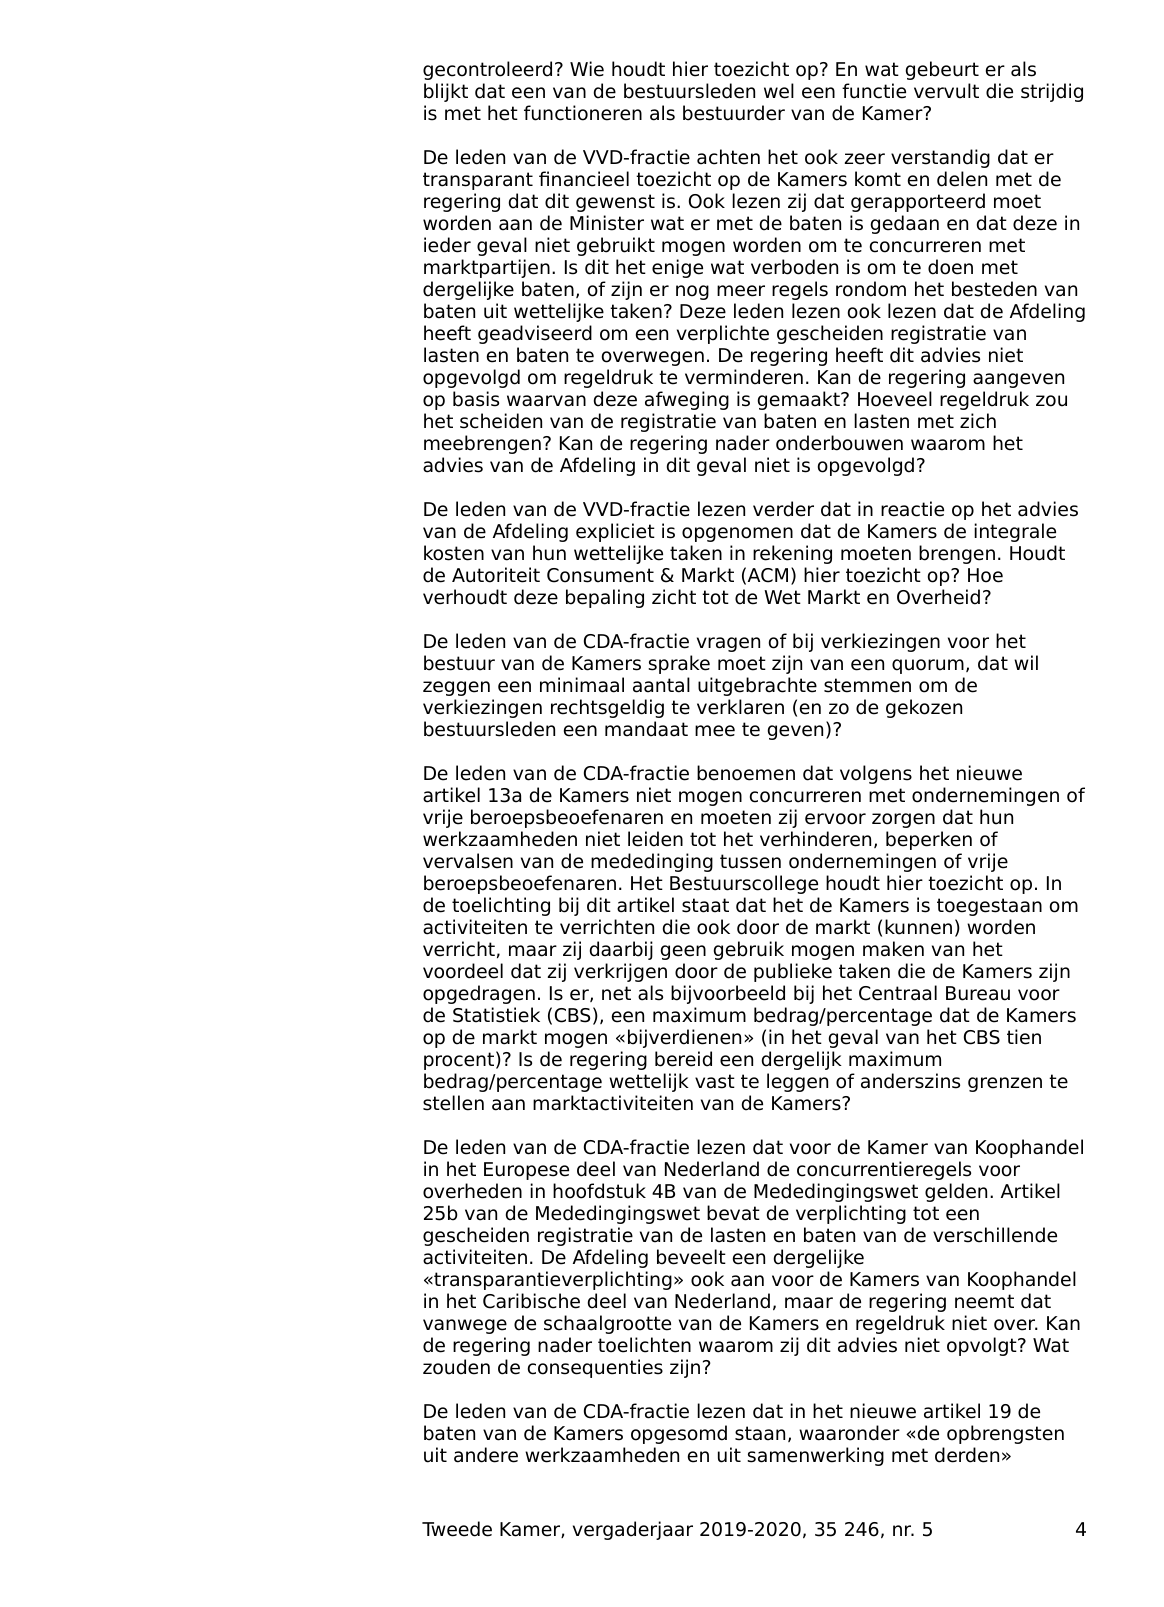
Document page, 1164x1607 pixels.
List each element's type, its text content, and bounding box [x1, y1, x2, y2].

text De leden van de VVD-fractie lezen verder dat in reactie op het advies van de Afdeling expliciet is opgenomen dat de Kamers de integrale kosten van hun wettelijke taken in rekening moeten brengen. Houdt de Autoriteit Consument & Markt (ACM) hier toezicht op? Hoe verhoudt deze bepaling zicht tot de Wet Markt en Overheid? [422, 499, 1087, 609]
text gecontroleerd? Wie houdt hier toezicht op? En wat gebeurt er als blijkt dat een van de bestuursleden wel een functie vervult die strijdig is met het functioneren als bestuurder van de Kamer? [422, 59, 1087, 125]
text De leden van de CDA-fractie benoemen dat volgens het nieuwe artikel 13a de Kamers niet mogen concurreren met ondernemingen of vrije beroepsbeoefenaren en moeten zij ervoor zorgen dat hun werkzaamheden niet leiden tot het verhinderen, beperken of vervalsen van de mededinging tussen ondernemingen of vrije beroepsbeoefenaren. Het Bestuurscollege houdt hier toezicht op. In de toelichting bij dit artikel staat dat het de Kamers is toegestaan om activiteiten te verrichten die ook door de markt (kunnen) worden verricht, maar zij daarbij geen gebruik mogen maken van het voordeel dat zij verkrijgen door de publieke taken die de Kamers zijn opgedragen. Is er, net als bijvoorbeeld bij het Centraal Bureau voor de Statistiek (CBS), een maximum bedrag/percentage dat de Kamers op de markt mogen «bijverdienen» (in het geval van het CBS tien procent)? Is de regering bereid een dergelijk maximum bedrag/percentage wettelijk vast te leggen of anderszins grenzen te stellen aan marktactiviteiten van de Kamers? [422, 763, 1087, 1115]
text De leden van de CDA-fractie lezen dat voor de Kamer van Koophandel in het Europese deel van Nederland de concurrentieregels voor overheden in hoofdstuk 4B van de Mededingingswet gelden. Artikel 25b van de Mededingingswet bevat de verplichting tot een gescheiden registratie van de lasten en baten van de verschillende activiteiten. De Afdeling beveelt een dergelijke «transparantieverplichting» ook aan voor de Kamers van Koophandel in het Caribische deel van Nederland, maar de regering neemt dat vanwege de schaalgrootte van de Kamers en regeldruk niet over. Kan de regering nader toelichten waarom zij dit advies niet opvolgt? Wat zouden de consequenties zijn? [422, 1137, 1087, 1379]
text De leden van de CDA-fractie lezen dat in het nieuwe artikel 19 de baten van de Kamers opgesomd staan, waaronder «de opbrengsten uit andere werkzaamheden en uit samenwerking met derden» [422, 1401, 1087, 1467]
text De leden van de CDA-fractie vragen of bij verkiezingen voor het bestuur van de Kamers sprake moet zijn van een quorum, dat wil zeggen een minimaal aantal uitgebrachte stemmen om de verkiezingen rechtsgeldig te verklaren (en zo de gekozen bestuursleden een mandaat mee te geven)? [422, 631, 1087, 741]
text De leden van de VVD-fractie achten het ook zeer verstandig dat er transparant financieel toezicht op de Kamers komt en delen met de regering dat dit gewenst is. Ook lezen zij dat gerapporteerd moet worden aan de Minister wat er met de baten is gedaan en dat deze in ieder geval niet gebruikt mogen worden om te concurreren met marktpartijen. Is dit het enige wat verboden is om te doen met dergelijke baten, of zijn er nog meer regels rondom het besteden van baten uit wettelijke taken? Deze leden lezen ook lezen dat de Afdeling heeft geadviseerd om een verplichte gescheiden registratie van lasten en baten te overwegen. De regering heeft dit advies niet opgevolgd om regeldruk te verminderen. Kan de regering aangeven op basis waarvan deze afweging is gemaakt? Hoeveel regeldruk zou het scheiden van de registratie van baten en lasten met zich meebrengen? Kan de regering nader onderbouwen waarom het advies van de Afdeling in dit geval niet is opgevolgd? [422, 147, 1087, 477]
